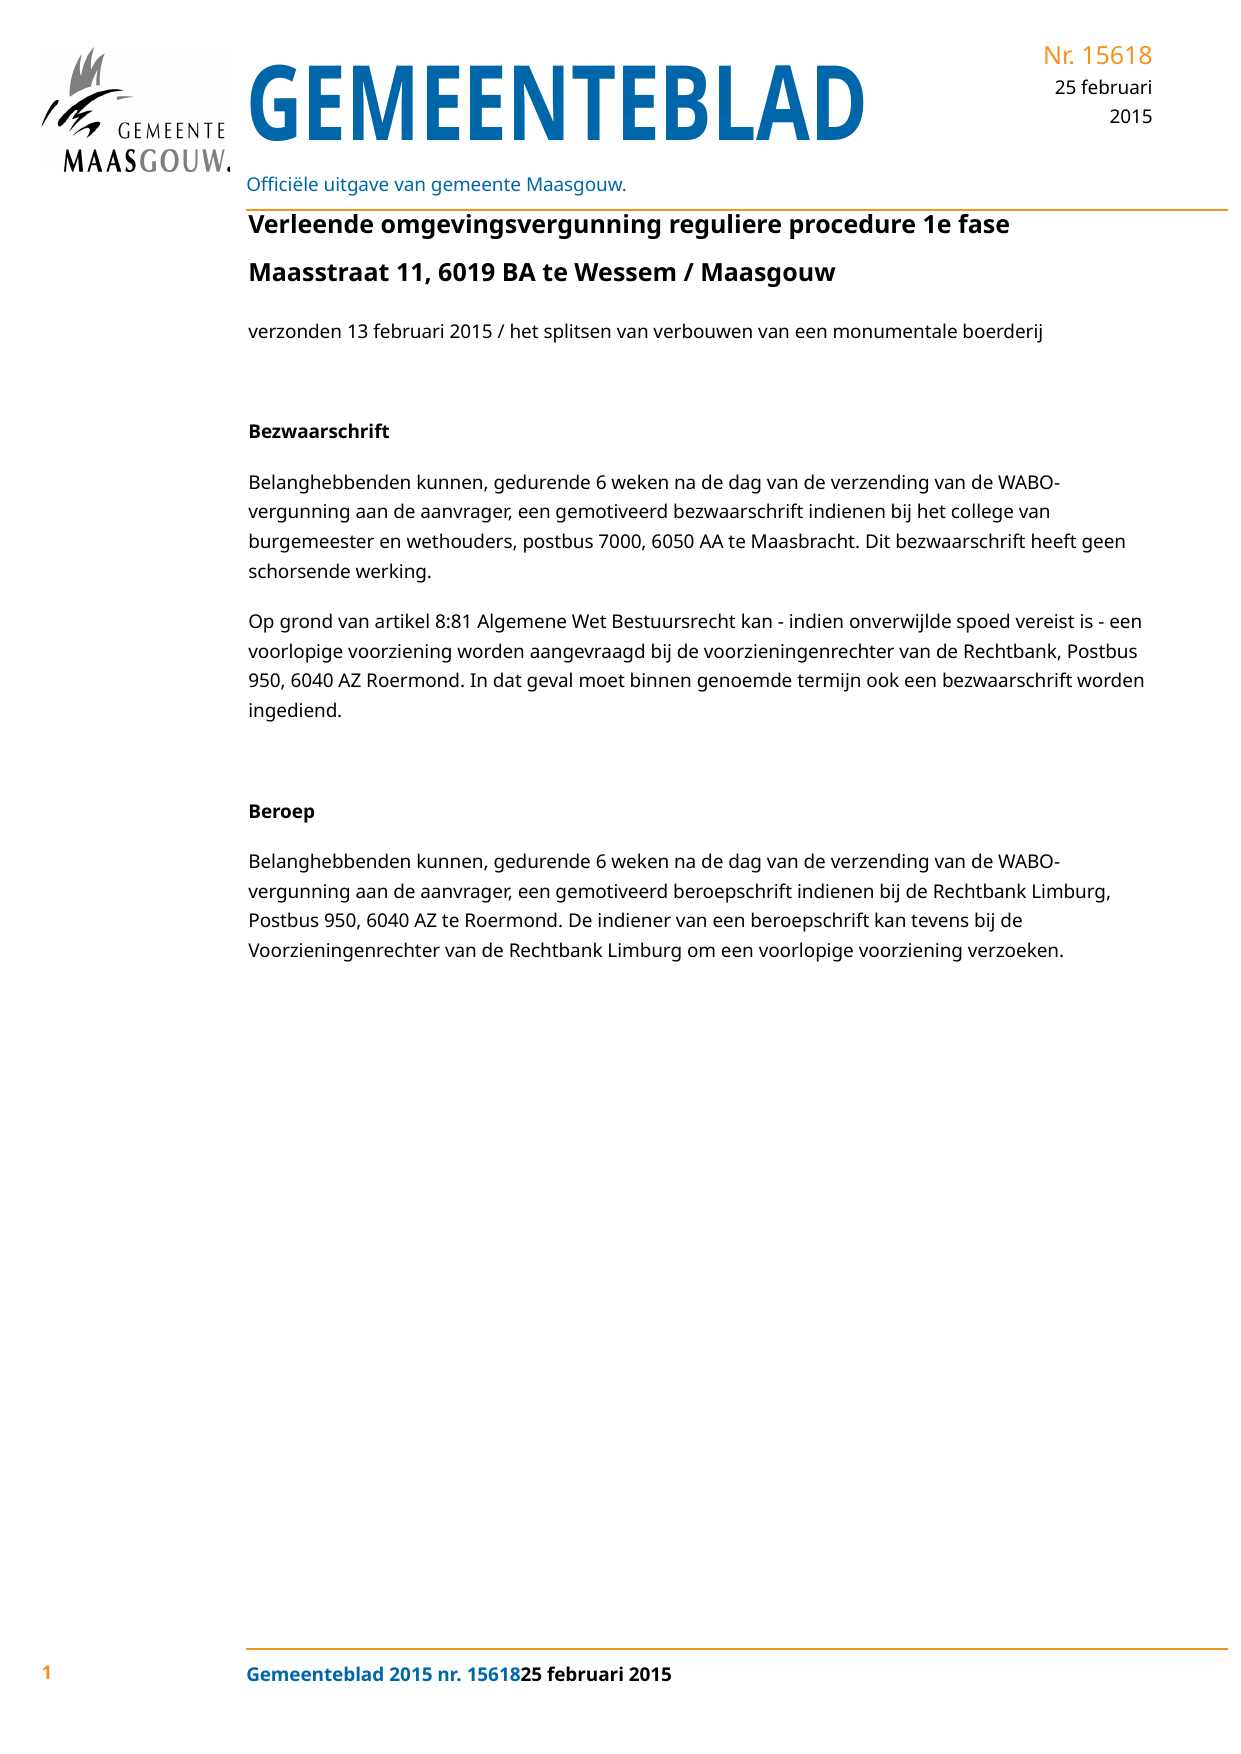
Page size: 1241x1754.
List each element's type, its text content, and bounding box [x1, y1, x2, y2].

text Belanghebbenden kunnen, gedurende 6 weken na de dag van de verzending van de WABO-vergunning aan de aanvrager, een gemotiveerd beroepschrift indienen bij de Rechtbank Limburg, Postbus 950, 6040 AZ te Roermond. De indiener van een beroepschrift kan tevens bij de Voorzieningenrechter van de Rechtbank Limburg om een voorlopige voorziening verzoeken. [248, 848, 1152, 963]
text Belanghebbenden kunnen, gedurende 6 weken na de dag van de verzending van de WABO-vergunning aan de aanvrager, een gemotiveerd bezwaarschrift indienen bij het college van burgemeester en wethouders, postbus 7000, 6050 AA te Maasbracht. Dit bezwaarschrift heeft geen schorsende werking. [248, 469, 1152, 584]
text Beroep [248, 798, 1152, 824]
text Bezwaarschrift [248, 419, 1152, 444]
text Op grond van artikel 8:81 Algemene Wet Bestuursrecht kan - indien onverwijlde spoed vereist is - een voorlopige voorziening worden aangevraagd bij de voorzieningenrechter van de Rechtbank, Postbus 950, 6040 AZ Roermond. In dat geval moet binnen genoemde termijn ook een bezwaarschrift worden ingediend. [248, 608, 1152, 723]
text Verleende omgevingsvergunning reguliere procedure 1e fase Maasstraat 11, 6019 BA te Wessem / Maasgouw [248, 211, 1152, 288]
picture [41, 47, 231, 172]
text verzonden 13 februari 2015 / het splitsen van verbouwen van een monumentale boerderij [248, 318, 1152, 344]
